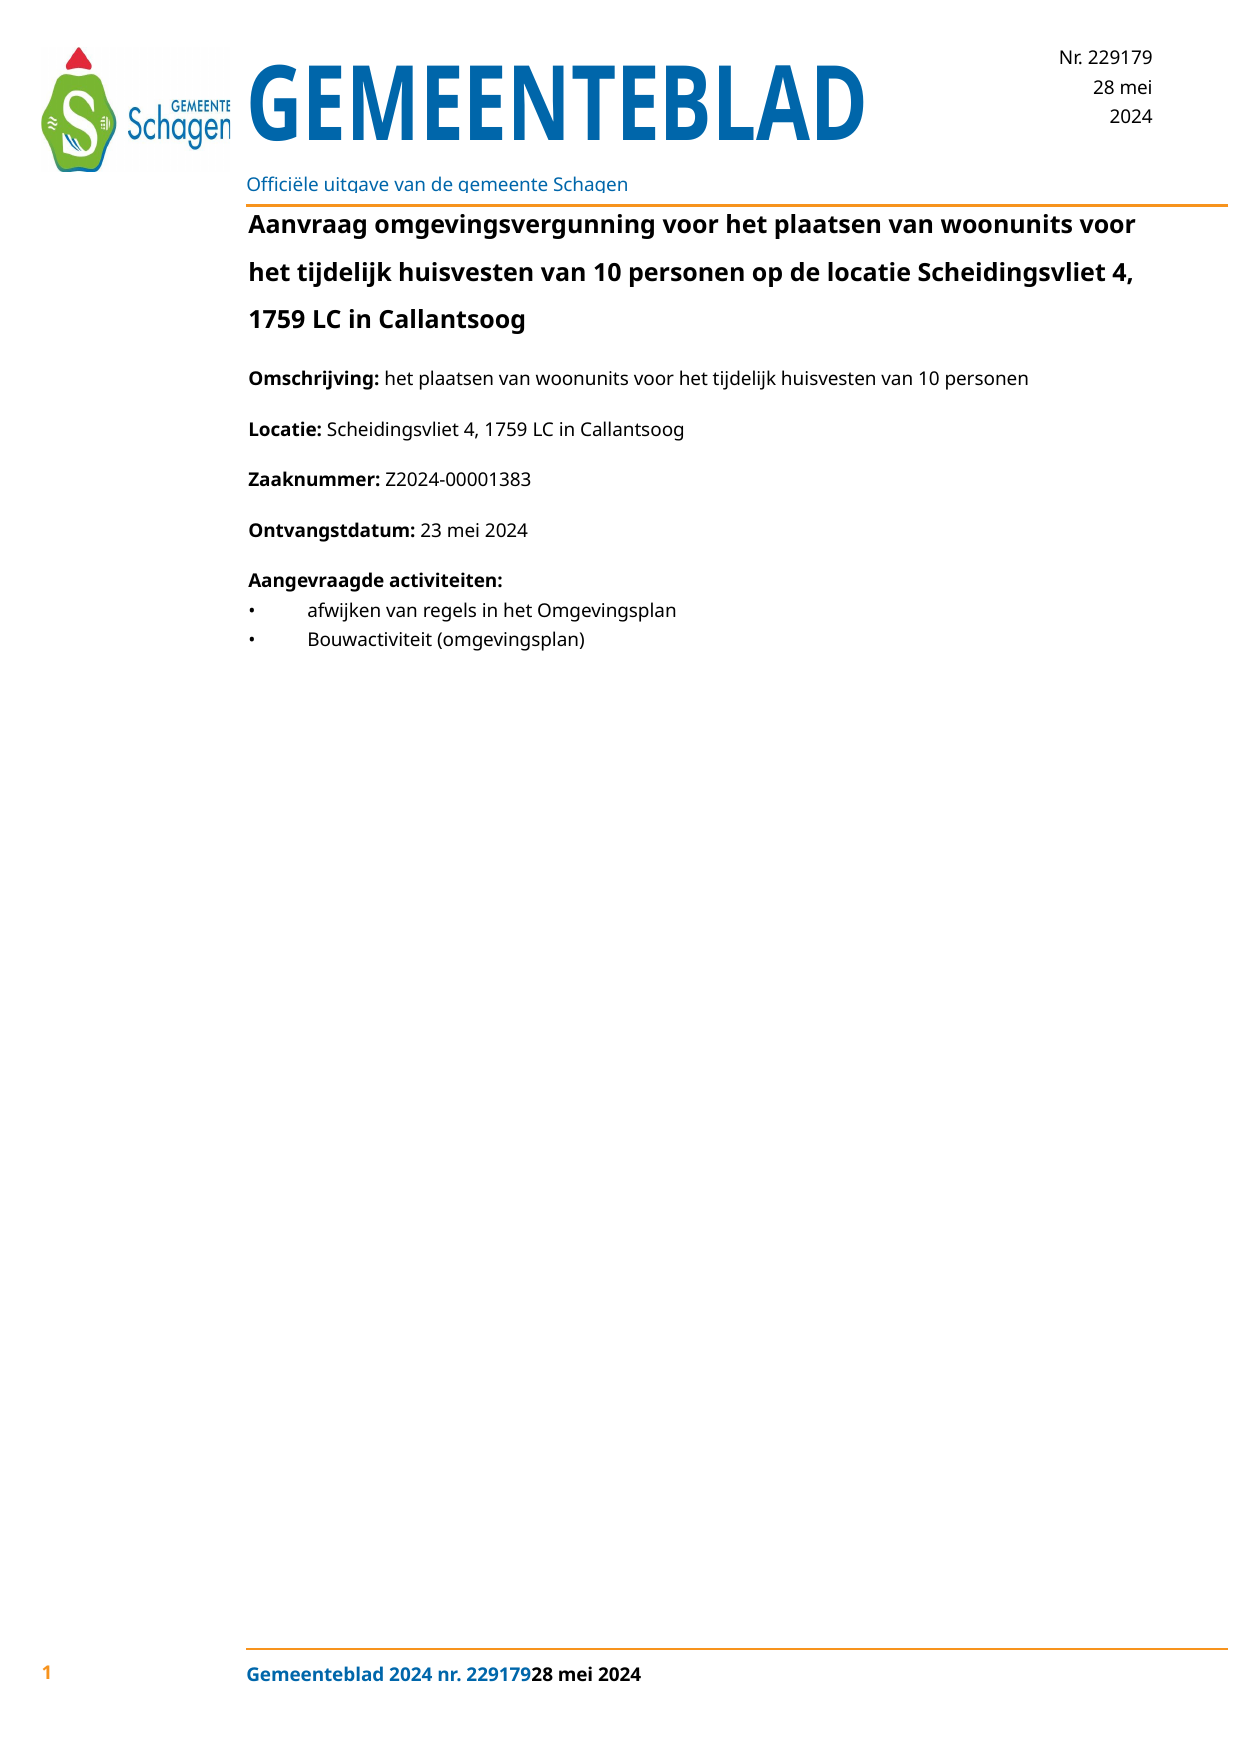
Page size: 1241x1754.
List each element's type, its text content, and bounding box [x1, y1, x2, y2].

list Bouwactiviteit (omgevingsplan) [248, 626, 1152, 652]
text Aanvraag omgevingsvergunning voor het plaatsen van woonunits voor het tijdelijk huisvesten van 10 personen op de locatie Scheidingsvliet 4, 1759 LC in Callantsoog [248, 207, 1152, 336]
text Omschrijving: het plaatsen van woonunits voor het tijdelijk huisvesten van 10 personen [248, 366, 1152, 391]
picture [41, 47, 231, 172]
text Ontvangstdatum: 23 mei 2024 [248, 517, 1152, 542]
text Zaaknummer: Z2024-00001383 [248, 466, 1152, 492]
text Aangevraagde activiteiten: [248, 567, 1152, 593]
text Locatie: Scheidingsvliet 4, 1759 LC in Callantsoog [248, 416, 1152, 442]
list afwijken van regels in het Omgevingsplan [248, 597, 1152, 622]
